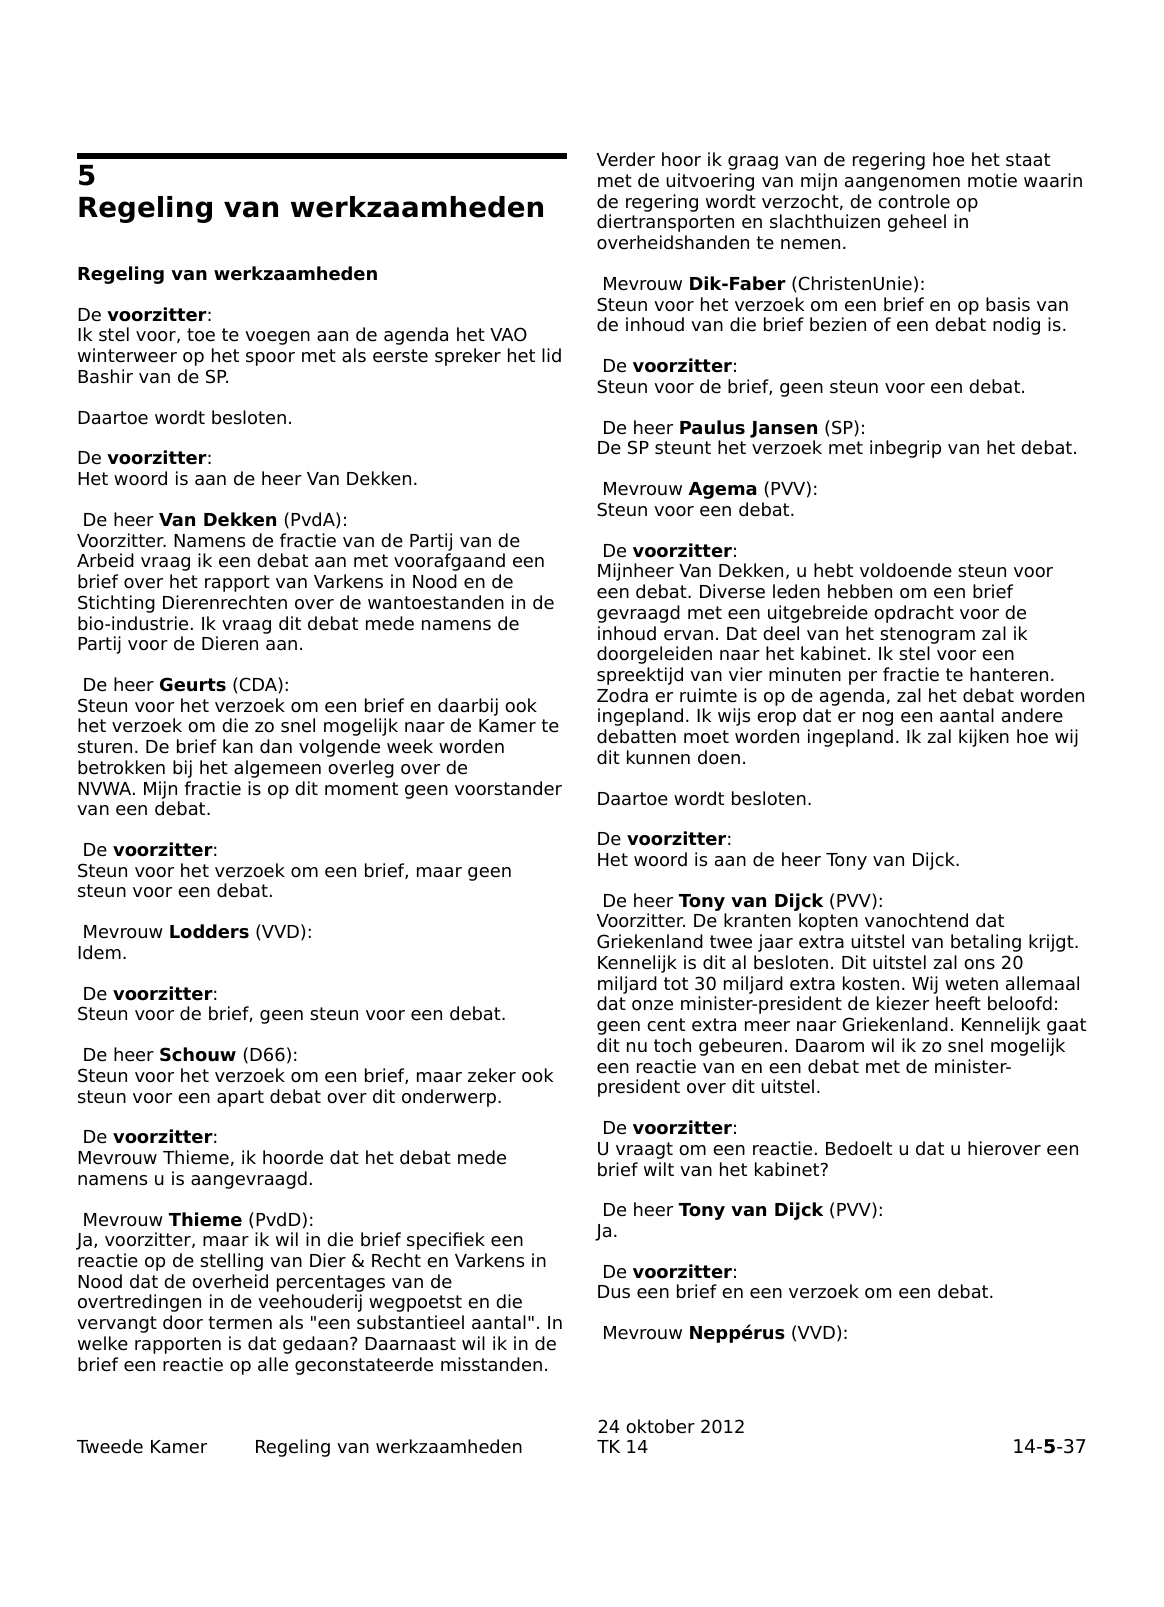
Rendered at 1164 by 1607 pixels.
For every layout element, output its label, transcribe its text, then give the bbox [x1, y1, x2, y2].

text De voorzitter: [77, 448, 567, 469]
text De voorzitter: [596, 1118, 1087, 1139]
text De heer Geurts (CDA): [77, 675, 567, 696]
text Dus een brief en een verzoek om een debat. [596, 1282, 1087, 1303]
text Steun voor een debat. [596, 500, 1087, 520]
text De voorzitter: [77, 840, 567, 861]
text Steun voor de brief, geen steun voor een debat. [596, 377, 1087, 397]
text De heer Tony van Dijck (PVV): [596, 1200, 1087, 1221]
text Steun voor het verzoek om een brief, maar geen steun voor een debat. [77, 861, 567, 902]
text Mevrouw Dik-Faber (ChristenUnie): [596, 274, 1087, 294]
text Ja, voorzitter, maar ik wil in die brief specifiek een reactie op de stelling van Dier & Recht en Varkens in Nood dat de overheid percentages van de overtredingen in de veehouderij wegpoetst en die vervangt door termen als "een substantieel aantal". In welke rapporten is dat gedaan? Daarnaast wil ik in de brief een reactie op alle geconstateerde misstanden. [77, 1230, 567, 1375]
text Daartoe wordt besloten. [77, 407, 567, 428]
text De SP steunt het verzoek met inbegrip van het debat. [596, 438, 1087, 459]
text De heer Van Dekken (PvdA): [77, 510, 567, 530]
text De voorzitter: [77, 304, 567, 325]
text De voorzitter: [596, 356, 1087, 377]
text De heer Schouw (D66): [77, 1045, 567, 1066]
text De voorzitter: [596, 829, 1087, 850]
text De voorzitter: [77, 983, 567, 1004]
text De voorzitter: [77, 1127, 567, 1148]
text Steun voor de brief, geen steun voor een debat. [77, 1004, 567, 1025]
text Mevrouw Agema (PVV): [596, 479, 1087, 500]
text Ja. [596, 1221, 1087, 1242]
text Mevrouw Thieme (PvdD): [77, 1209, 567, 1230]
text Steun voor het verzoek om een brief en op basis van de inhoud van die brief bezien of een debat nodig is. [596, 294, 1087, 336]
text Daartoe wordt besloten. [596, 788, 1087, 809]
text Verder hoor ik graag van de regering hoe het staat met de uitvoering van mijn aangenomen motie waarin de regering wordt verzocht, de controle op diertransporten en slachthuizen geheel in overheidshanden te nemen. [596, 150, 1087, 254]
text Mevrouw Thieme, ik hoorde dat het debat mede namens u is aangevraagd. [77, 1148, 567, 1189]
text De voorzitter: [596, 540, 1087, 561]
text Mijnheer Van Dekken, u hebt voldoende steun voor een debat. Diverse leden hebben om een brief gevraagd met een uitgebreide opdracht voor de inhoud ervan. Dat deel van het stenogram zal ik doorgeleiden naar het kabinet. Ik stel voor een spreektijd van vier minuten per fractie te hanteren. Zodra er ruimte is op de agenda, zal het debat worden ingepland. Ik wijs erop dat er nog een aantal andere debatten moet worden ingepland. Ik zal kijken hoe wij dit kunnen doen. [596, 561, 1087, 768]
title 5 Regeling van werkzaamheden [77, 159, 567, 224]
text Het woord is aan de heer Tony van Dijck. [596, 850, 1087, 871]
text Idem. [77, 943, 567, 963]
text Voorzitter. De kranten kopten vanochtend dat Griekenland twee jaar extra uitstel van betaling krijgt. Kennelijk is dit al besloten. Dit uitstel zal ons 20 miljard tot 30 miljard extra kosten. Wij weten allemaal dat onze minister-president de kiezer heeft beloofd: geen cent extra meer naar Griekenland. Kennelijk gaat dit nu toch gebeuren. Daarom wil ik zo snel mogelijk een reactie van en een debat met de minister-president over dit uitstel. [596, 911, 1087, 1098]
text De heer Tony van Dijck (PVV): [596, 891, 1087, 911]
text Mevrouw Lodders (VVD): [77, 922, 567, 943]
text De voorzitter: [596, 1262, 1087, 1282]
text Regeling van werkzaamheden [77, 264, 567, 284]
text Het woord is aan de heer Van Dekken. [77, 469, 567, 490]
text U vraagt om een reactie. Bedoelt u dat u hierover een brief wilt van het kabinet? [596, 1139, 1087, 1180]
text Steun voor het verzoek om een brief, maar zeker ook steun voor een apart debat over dit onderwerp. [77, 1066, 567, 1107]
text Steun voor het verzoek om een brief en daarbij ook het verzoek om die zo snel mogelijk naar de Kamer te sturen. De brief kan dan volgende week worden betrokken bij het algemeen overleg over de NVWA. Mijn fractie is op dit moment geen voorstander van een debat. [77, 696, 567, 820]
text Mevrouw Neppérus (VVD): [596, 1323, 1087, 1344]
text Voorzitter. Namens de fractie van de Partij van de Arbeid vraag ik een debat aan met voorafgaand een brief over het rapport van Varkens in Nood en de Stichting Dierenrechten over de wantoestanden in de bio-industrie. Ik vraag dit debat mede namens de Partij voor de Dieren aan. [77, 530, 567, 655]
text De heer Paulus Jansen (SP): [596, 417, 1087, 438]
text Ik stel voor, toe te voegen aan de agenda het VAO winterweer op het spoor met als eerste spreker het lid Bashir van de SP. [77, 325, 567, 387]
